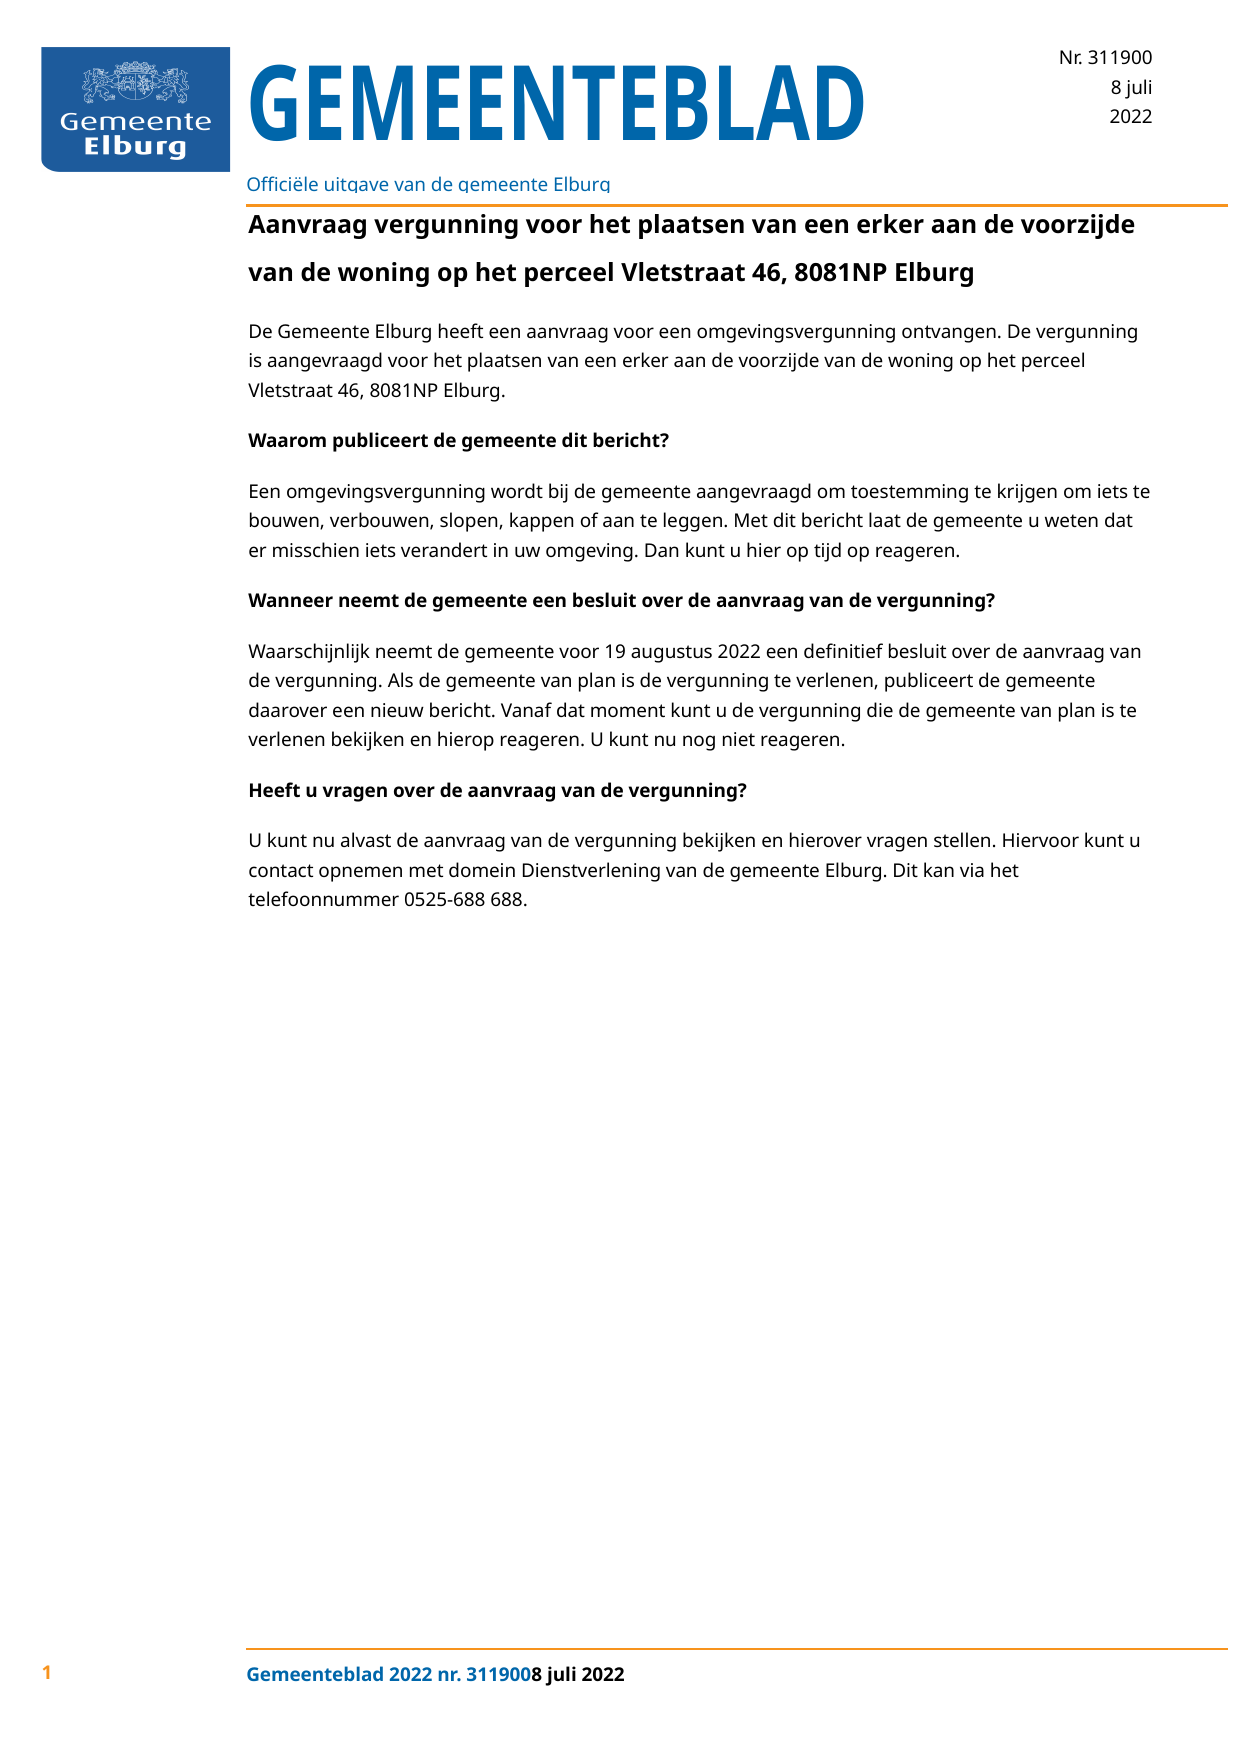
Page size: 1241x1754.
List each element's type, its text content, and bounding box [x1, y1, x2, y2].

text Wanneer neemt de gemeente een besluit over de aanvraag van de vergunning? [248, 587, 1152, 613]
picture [41, 47, 231, 172]
text Waarschijnlijk neemt de gemeente voor 19 augustus 2022 een definitief besluit over de aanvraag van de vergunning. Als de gemeente van plan is de vergunning te verlenen, publiceert de gemeente daarover een nieuw bericht. Vanaf dat moment kunt u de vergunning die de gemeente van plan is te verlenen bekijken en hierop reageren. U kunt nu nog niet reageren. [248, 638, 1152, 752]
text U kunt nu alvast de aanvraag van de vergunning bekijken en hierover vragen stellen. Hiervoor kunt u contact opnemen met domein Dienstverlening van de gemeente Elburg. Dit kan via het telefoonnummer 0525-688 688. [248, 827, 1152, 912]
text De Gemeente Elburg heeft een aanvraag voor een omgevingsvergunning ontvangen. De vergunning is aangevraagd voor het plaatsen van een erker aan de voorzijde van de woning op het perceel Vletstraat 46, 8081NP Elburg. [248, 318, 1152, 403]
text Waarom publiceert de gemeente dit bericht? [248, 427, 1152, 453]
text Heeft u vragen over de aanvraag van de vergunning? [248, 777, 1152, 803]
text Aanvraag vergunning voor het plaatsen van een erker aan de voorzijde van de woning op het perceel Vletstraat 46, 8081NP Elburg [248, 207, 1152, 288]
text Een omgevingsvergunning wordt bij de gemeente aangevraagd om toestemming te krijgen om iets te bouwen, verbouwen, slopen, kappen of aan te leggen. Met dit bericht laat de gemeente u weten dat er misschien iets verandert in uw omgeving. Dan kunt u hier op tijd op reageren. [248, 478, 1152, 563]
